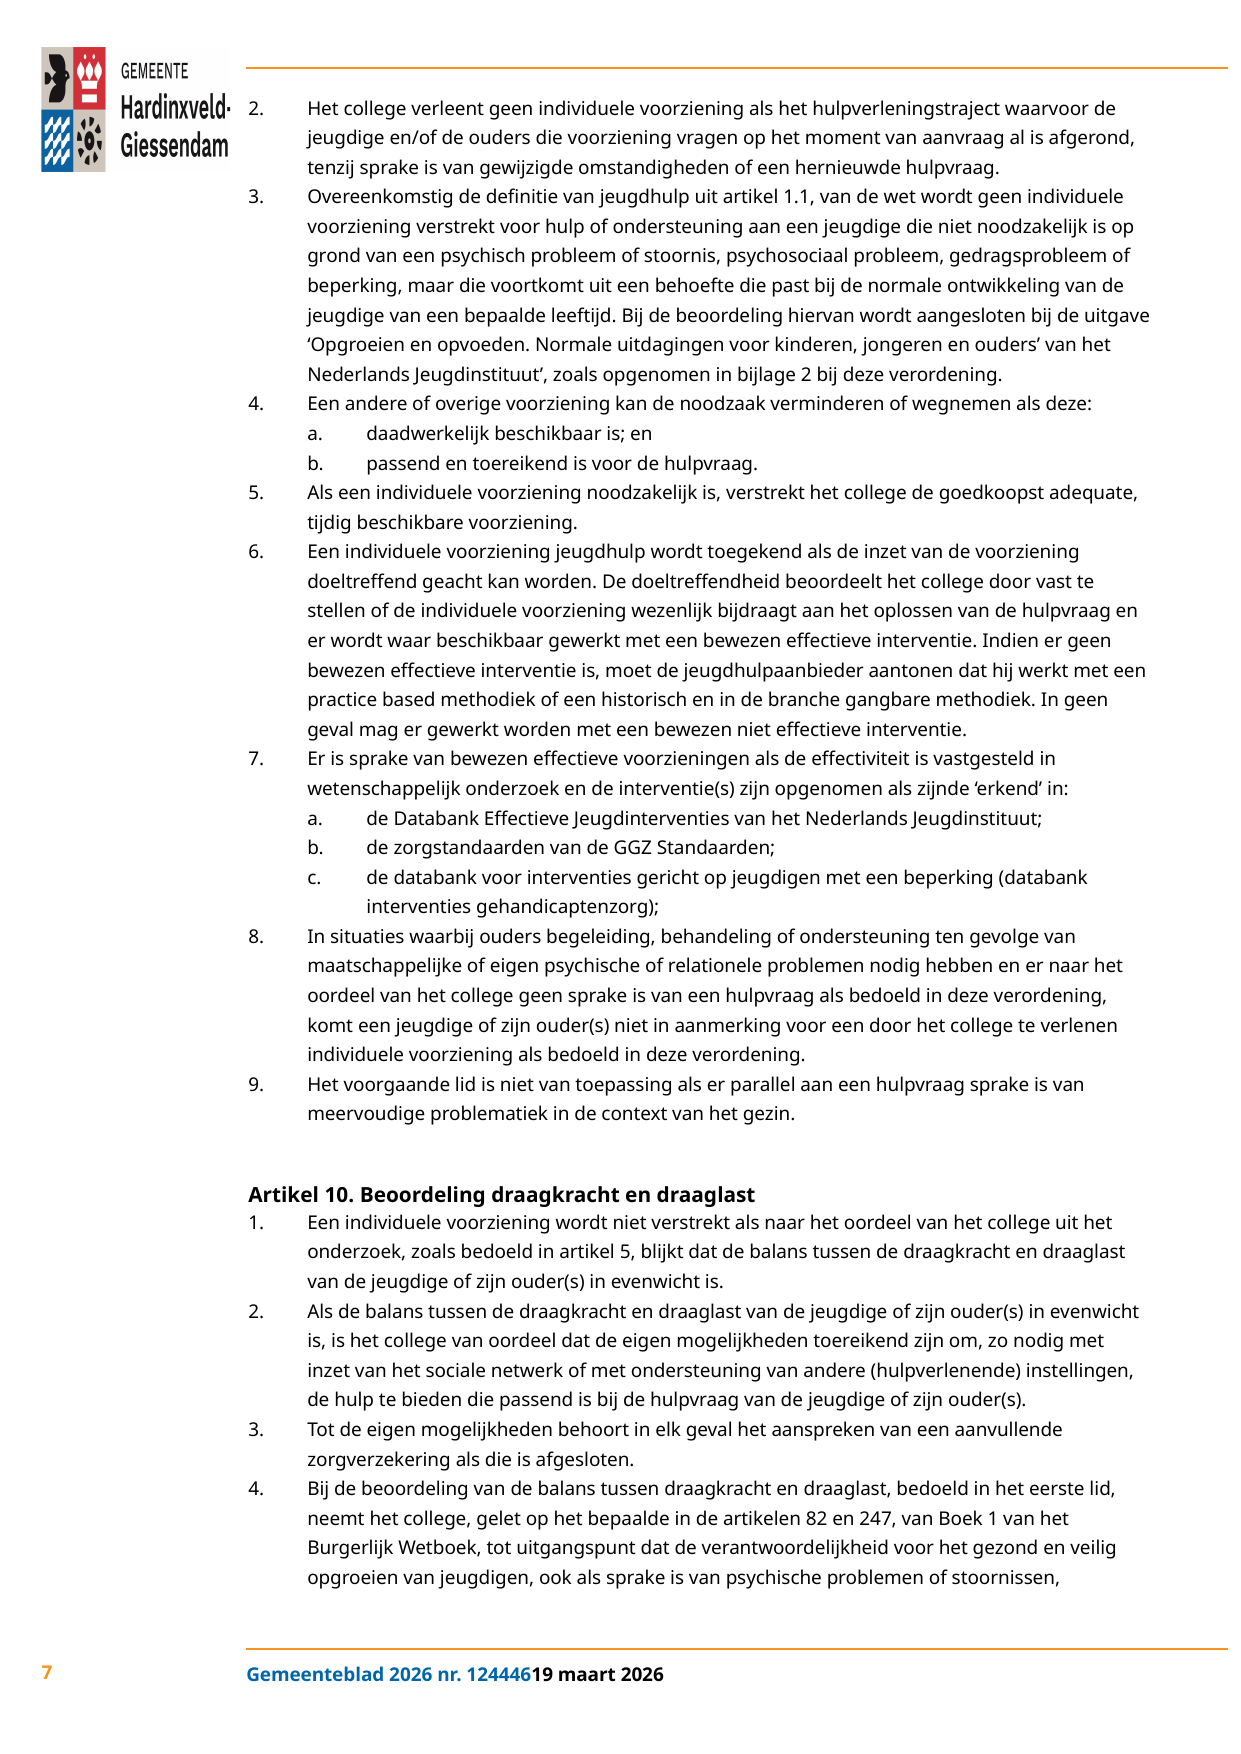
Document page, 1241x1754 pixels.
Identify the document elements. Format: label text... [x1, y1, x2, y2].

list de Databank Effectieve Jeugdinterventies van het Nederlands Jeugdinstituut; [307, 805, 1152, 831]
list Overeenkomstig de definitie van jeugdhulp uit artikel 1.1, van de wet wordt geen individuele voorziening verstrekt voor hulp of ondersteuning aan een jeugdige die niet noodzakelijk is op grond van een psychisch probleem of stoornis, psychosociaal probleem, gedragsprobleem of beperking, maar die voortkomt uit een behoefte die past bij de normale ontwikkeling van de jeugdige van een bepaalde leeftijd. Bij de beoordeling hiervan wordt aangesloten bij de uitgave ‘Opgroeien en opvoeden. Normale uitdagingen voor kinderen, jongeren en ouders’ van het Nederlands Jeugdinstituut’, zoals opgenomen in bijlage 2 bij deze verordening. [248, 183, 1152, 387]
list Een individuele voorziening wordt niet verstrekt als naar het oordeel van het college uit het onderzoek, zoals bedoeld in artikel 5, blijkt dat de balans tussen de draagkracht en draaglast van de jeugdige of zijn ouder(s) in evenwicht is. [248, 1209, 1152, 1294]
list de zorgstandaarden van de GGZ Standaarden; [307, 834, 1152, 860]
picture [41, 47, 231, 172]
list Een andere of overige voorziening kan de noodzaak verminderen of wegnemen als deze: [248, 391, 1152, 416]
list Het college verleent geen individuele voorziening als het hulpverleningstraject waarvoor de jeugdige en/of de ouders die voorziening vragen op het moment van aanvraag al is afgerond, tenzij sprake is van gewijzigde omstandigheden of een hernieuwde hulpvraag. [248, 95, 1152, 180]
list Het voorgaande lid is niet van toepassing als er parallel aan een hulpvraag sprake is van meervoudige problematiek in de context van het gezin. [248, 1071, 1152, 1126]
list daadwerkelijk beschikbaar is; en [307, 420, 1152, 446]
list passend en toereikend is voor de hulpvraag. [307, 450, 1152, 476]
list In situaties waarbij ouders begeleiding, behandeling of ondersteuning ten gevolge van maatschappelijke of eigen psychische of relationele problemen nodig hebben en er naar het oordeel van het college geen sprake is van een hulpvraag als bedoeld in deze verordening, komt een jeugdige of zijn ouder(s) niet in aanmerking voor een door het college te verlenen individuele voorziening als bedoeld in deze verordening. [248, 923, 1152, 1067]
list Als de balans tussen de draagkracht en draaglast van de jeugdige of zijn ouder(s) in evenwicht is, is het college van oordeel dat de eigen mogelijkheden toereikend zijn om, zo nodig met inzet van het sociale netwerk of met ondersteuning van andere (hulpverlenende) instellingen, de hulp te bieden die passend is bij de hulpvraag van de jeugdige of zijn ouder(s). [248, 1298, 1152, 1412]
list de databank voor interventies gericht op jeugdigen met een beperking (databank interventies gehandicaptenzorg); [307, 864, 1152, 919]
list Tot de eigen mogelijkheden behoort in elk geval het aanspreken van een aanvullende zorgverzekering als die is afgesloten. [248, 1416, 1152, 1471]
text Artikel 10. Beoordeling draagkracht en draaglast [248, 1181, 1152, 1209]
list Een individuele voorziening jeugdhulp wordt toegekend als de inzet van de voorziening doeltreffend geacht kan worden. De doeltreffendheid beoordeelt het college door vast te stellen of de individuele voorziening wezenlijk bijdraagt aan het oplossen van de hulpvraag en er wordt waar beschikbaar gewerkt met een bewezen effectieve interventie. Indien er geen bewezen effectieve interventie is, moet de jeugdhulpaanbieder aantonen dat hij werkt met een practice based methodiek of een historisch en in de branche gangbare methodiek. In geen geval mag er gewerkt worden met een bewezen niet effectieve interventie. [248, 538, 1152, 742]
list Bij de beoordeling van de balans tussen draagkracht en draaglast, bedoeld in het eerste lid, neemt het college, gelet op het bepaalde in de artikelen 82 en 247, van Boek 1 van het Burgerlijk Wetboek, tot uitgangspunt dat de verantwoordelijkheid voor het gezond en veilig opgroeien van jeugdigen, ook als sprake is van psychische problemen of stoornissen, [248, 1475, 1152, 1590]
list Er is sprake van bewezen effectieve voorzieningen als de effectiviteit is vastgesteld in wetenschappelijk onderzoek en de interventie(s) zijn opgenomen als zijnde ‘erkend’ in: [248, 746, 1152, 801]
list Als een individuele voorziening noodzakelijk is, verstrekt het college de goedkoopst adequate, tijdig beschikbare voorziening. [248, 479, 1152, 535]
